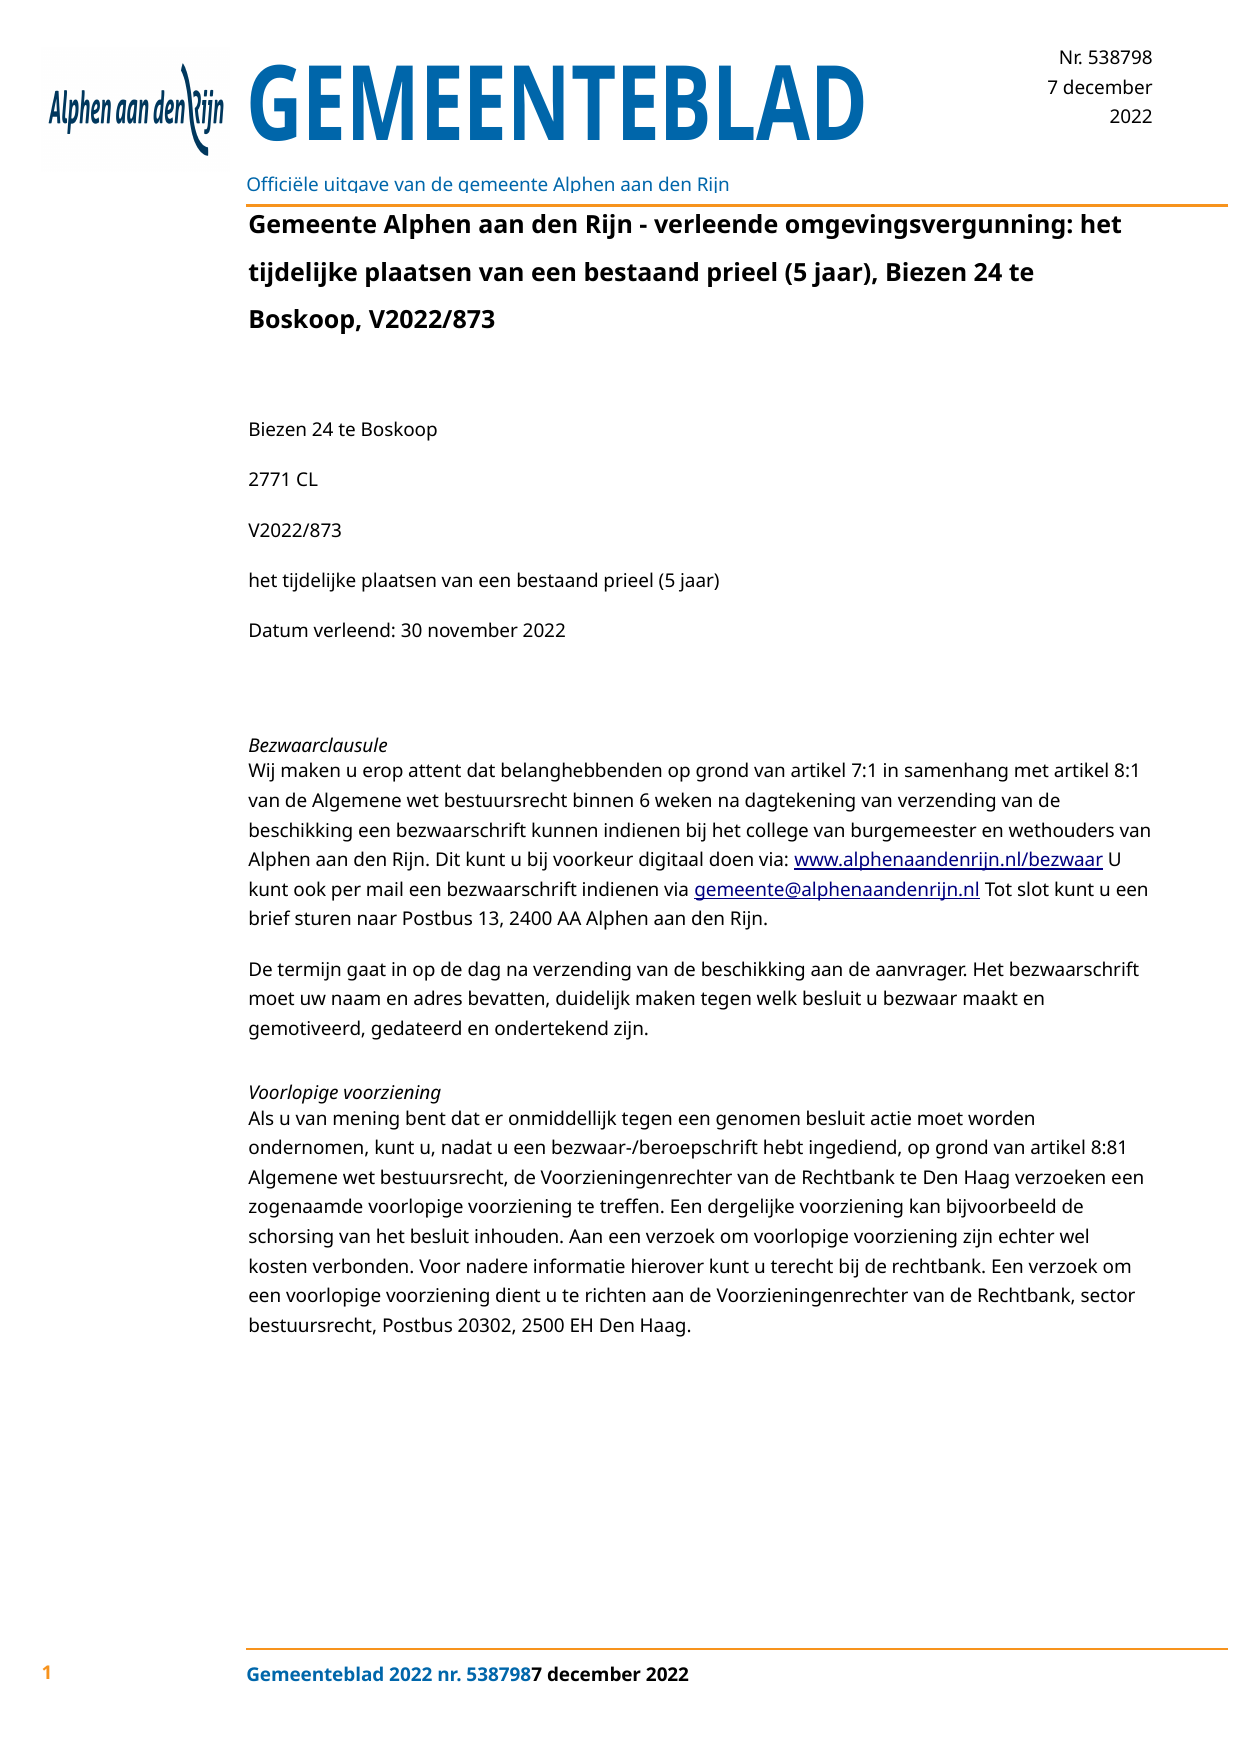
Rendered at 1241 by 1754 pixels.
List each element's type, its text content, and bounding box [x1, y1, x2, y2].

text Bezwaarclausule [248, 732, 1152, 758]
text Voorlopige voorziening [248, 1079, 1152, 1105]
text Gemeente Alphen aan den Rijn - verleende omgevingsvergunning: het tijdelijke plaatsen van een bestaand prieel (5 jaar), Biezen 24 te Boskoop, V2022/873 [248, 207, 1152, 336]
text De termijn gaat in op de dag na verzending van de beschikking aan de aanvrager. Het bezwaarschrift moet uw naam en adres bevatten, duidelijk maken tegen welk besluit u bezwaar maakt en gemotiveerd, gedateerd en ondertekend zijn. [248, 956, 1152, 1041]
text Wij maken u erop attent dat belanghebbenden op grond van artikel 7:1 in samenhang met artikel 8:1 van de Algemene wet bestuursrecht binnen 6 weken na dagtekening van verzending van de beschikking een bezwaarschrift kunnen indienen bij het college van burgemeester en wethouders van Alphen aan den Rijn. Dit kunt u bij voorkeur digitaal doen via: www.alphenaandenrijn.nl/bezwaar U kunt ook per mail een bezwaarschrift indienen via gemeente@alphenaandenrijn.nl Tot slot kunt u een brief sturen naar Postbus 13, 2400 AA Alphen aan den Rijn. [248, 758, 1152, 931]
text Biezen 24 te Boskoop [248, 416, 1152, 442]
picture [41, 47, 231, 172]
text het tijdelijke plaatsen van een bestaand prieel (5 jaar) [248, 567, 1152, 593]
text Datum verleend: 30 november 2022 [248, 618, 1152, 643]
text V2022/873 [248, 517, 1152, 542]
text Als u van mening bent dat er onmiddellijk tegen een genomen besluit actie moet worden ondernomen, kunt u, nadat u een bezwaar-/beroepschrift hebt ingediend, op grond van artikel 8:81 Algemene wet bestuursrecht, de Voorzieningenrechter van de Rechtbank te Den Haag verzoeken een zogenaamde voorlopige voorziening te treffen. Een dergelijke voorziening kan bijvoorbeeld de schorsing van het besluit inhouden. Aan een verzoek om voorlopige voorziening zijn echter wel kosten verbonden. Voor nadere informatie hierover kunt u terecht bij de rechtbank. Een verzoek om een voorlopige voorziening dient u te richten aan de Voorzieningenrechter van de Rechtbank, sector bestuursrecht, Postbus 20302, 2500 EH Den Haag. [248, 1105, 1152, 1338]
text 2771 CL [248, 466, 1152, 492]
